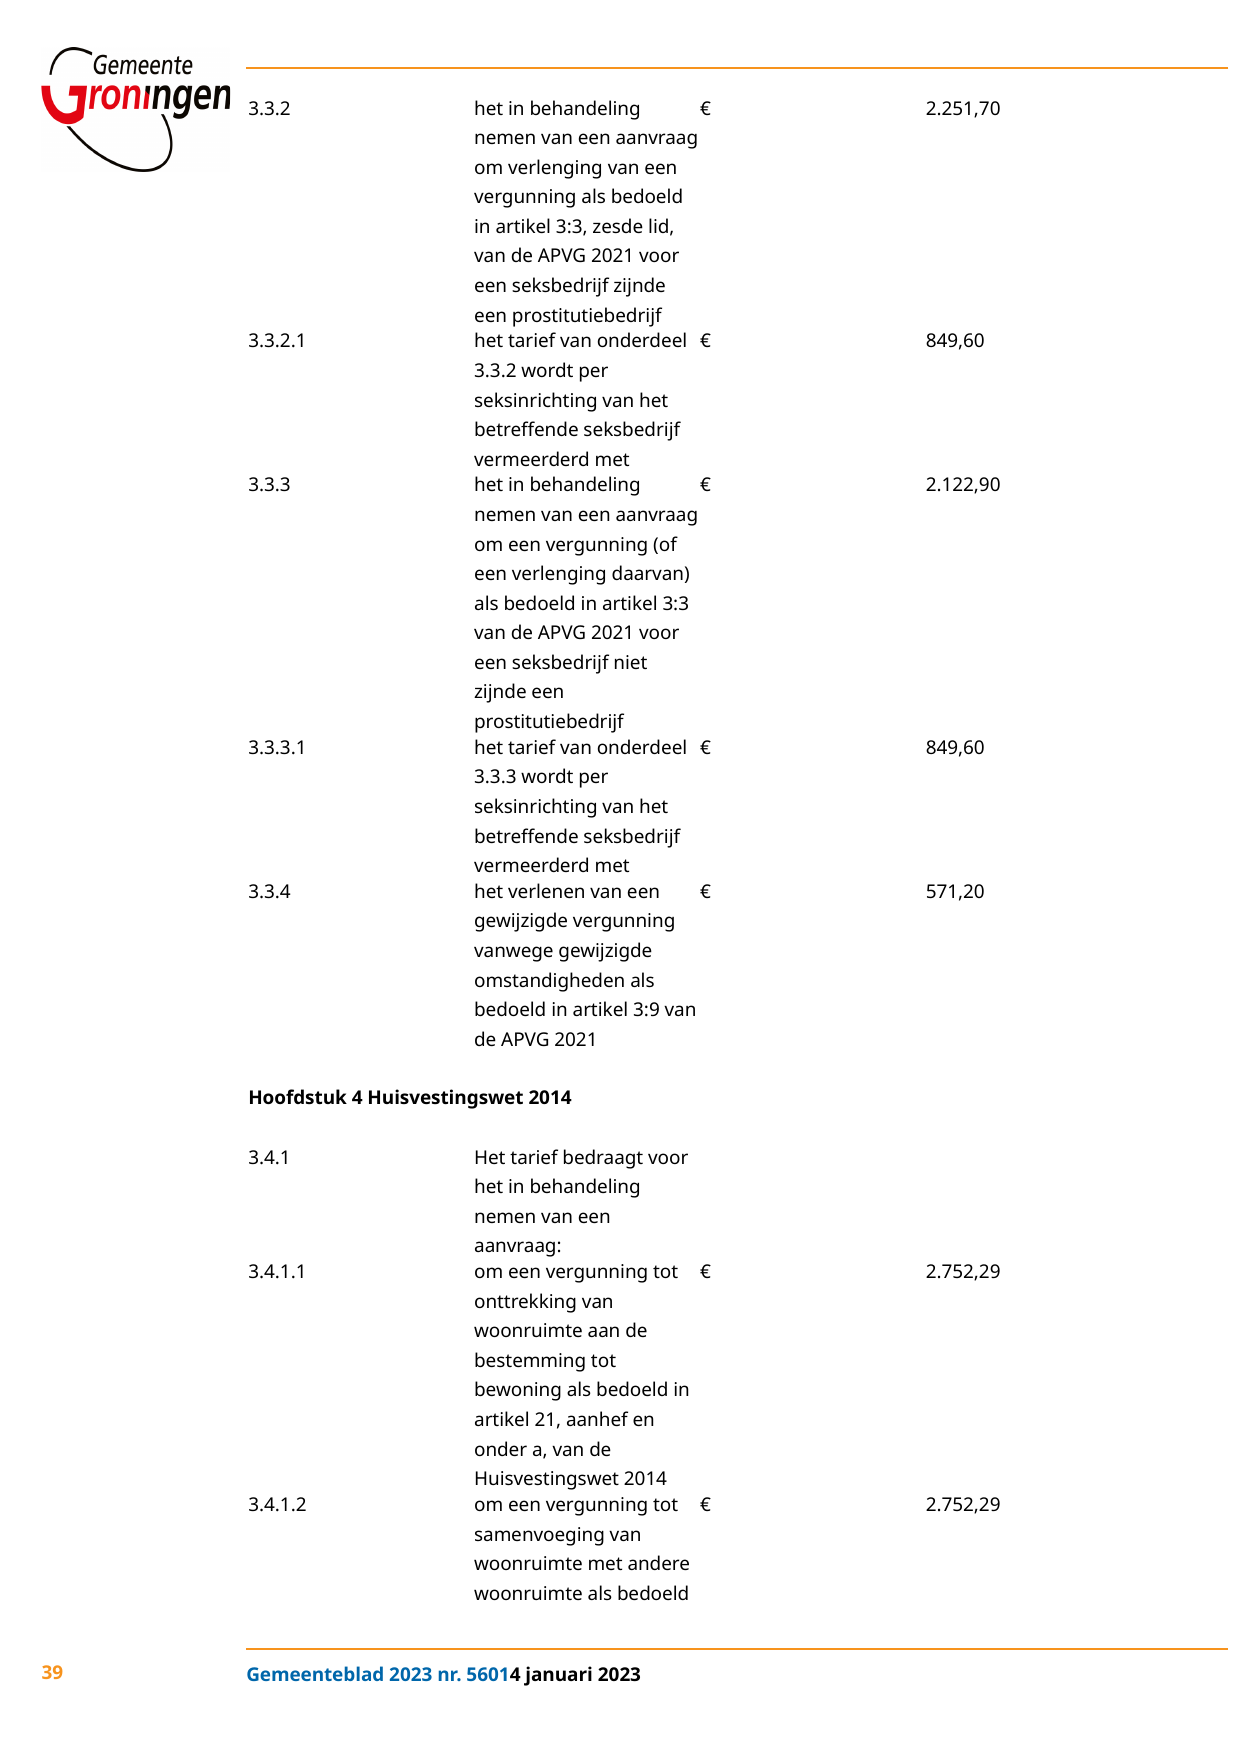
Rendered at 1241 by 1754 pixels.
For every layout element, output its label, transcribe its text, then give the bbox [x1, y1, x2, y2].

table_cell het verlenen van een gewijzigde vergunning vanwege gewijzigde omstandigheden als bedoeld in artikel 3:9 van de APVG 2021 [474, 878, 700, 1052]
table_cell 849,60 [926, 328, 1152, 472]
table_cell € [700, 734, 926, 878]
table_cell het in behandeling nemen van een aanvraag om een vergunning (of een verlenging daarvan) als bedoeld in artikel 3:3 van de APVG 2021 voor een seksbedrijf niet zijnde een prostitutiebedrijf [474, 472, 700, 734]
table_cell 2.752,29 [926, 1491, 1152, 1606]
table_header [926, 1144, 1152, 1258]
table_header [700, 1144, 926, 1258]
table_cell 3.4.1.1 [248, 1258, 474, 1491]
table_header 3.4.1 [248, 1144, 474, 1258]
table_cell 3.3.4 [248, 878, 474, 1052]
table_cell 2.122,90 [926, 472, 1152, 734]
text Hoofdstuk 4 Huisvestingswet 2014 [248, 1084, 1152, 1110]
table_cell 3.3.3.1 [248, 734, 474, 878]
table_cell 2.251,70 [926, 95, 1152, 328]
table_cell het tarief van onderdeel 3.3.3 wordt per seksinrichting van het betreffende seksbedrijf vermeerderd met [474, 734, 700, 878]
table_cell € [700, 1491, 926, 1606]
table_cell 3.4.1.2 [248, 1491, 474, 1606]
table_header Het tarief bedraagt voor het in behandeling nemen van een aanvraag: [474, 1144, 700, 1258]
picture [41, 47, 231, 172]
table_cell 3.3.2.1 [248, 328, 474, 472]
table_cell 571,20 [926, 878, 1152, 1052]
table_cell het in behandeling nemen van een aanvraag om verlenging van een vergunning als bedoeld in artikel 3:3, zesde lid, van de APVG 2021 voor een seksbedrijf zijnde een prostitutiebedrijf [474, 95, 700, 328]
table_cell 3.3.3 [248, 472, 474, 734]
table_cell om een vergunning tot samenvoeging van woonruimte met andere woonruimte als bedoeld [474, 1491, 700, 1606]
table_cell € [700, 95, 926, 328]
table_cell € [700, 878, 926, 1052]
table_cell 849,60 [926, 734, 1152, 878]
table_cell € [700, 328, 926, 472]
table_cell 3.3.2 [248, 95, 474, 328]
table_cell 2.752,29 [926, 1258, 1152, 1491]
table_cell om een vergunning tot onttrekking van woonruimte aan de bestemming tot bewoning als bedoeld in artikel 21, aanhef en onder a, van de Huisvestingswet 2014 [474, 1258, 700, 1491]
table_cell € [700, 472, 926, 734]
table_cell € [700, 1258, 926, 1491]
table_cell het tarief van onderdeel 3.3.2 wordt per seksinrichting van het betreffende seksbedrijf vermeerderd met [474, 328, 700, 472]
